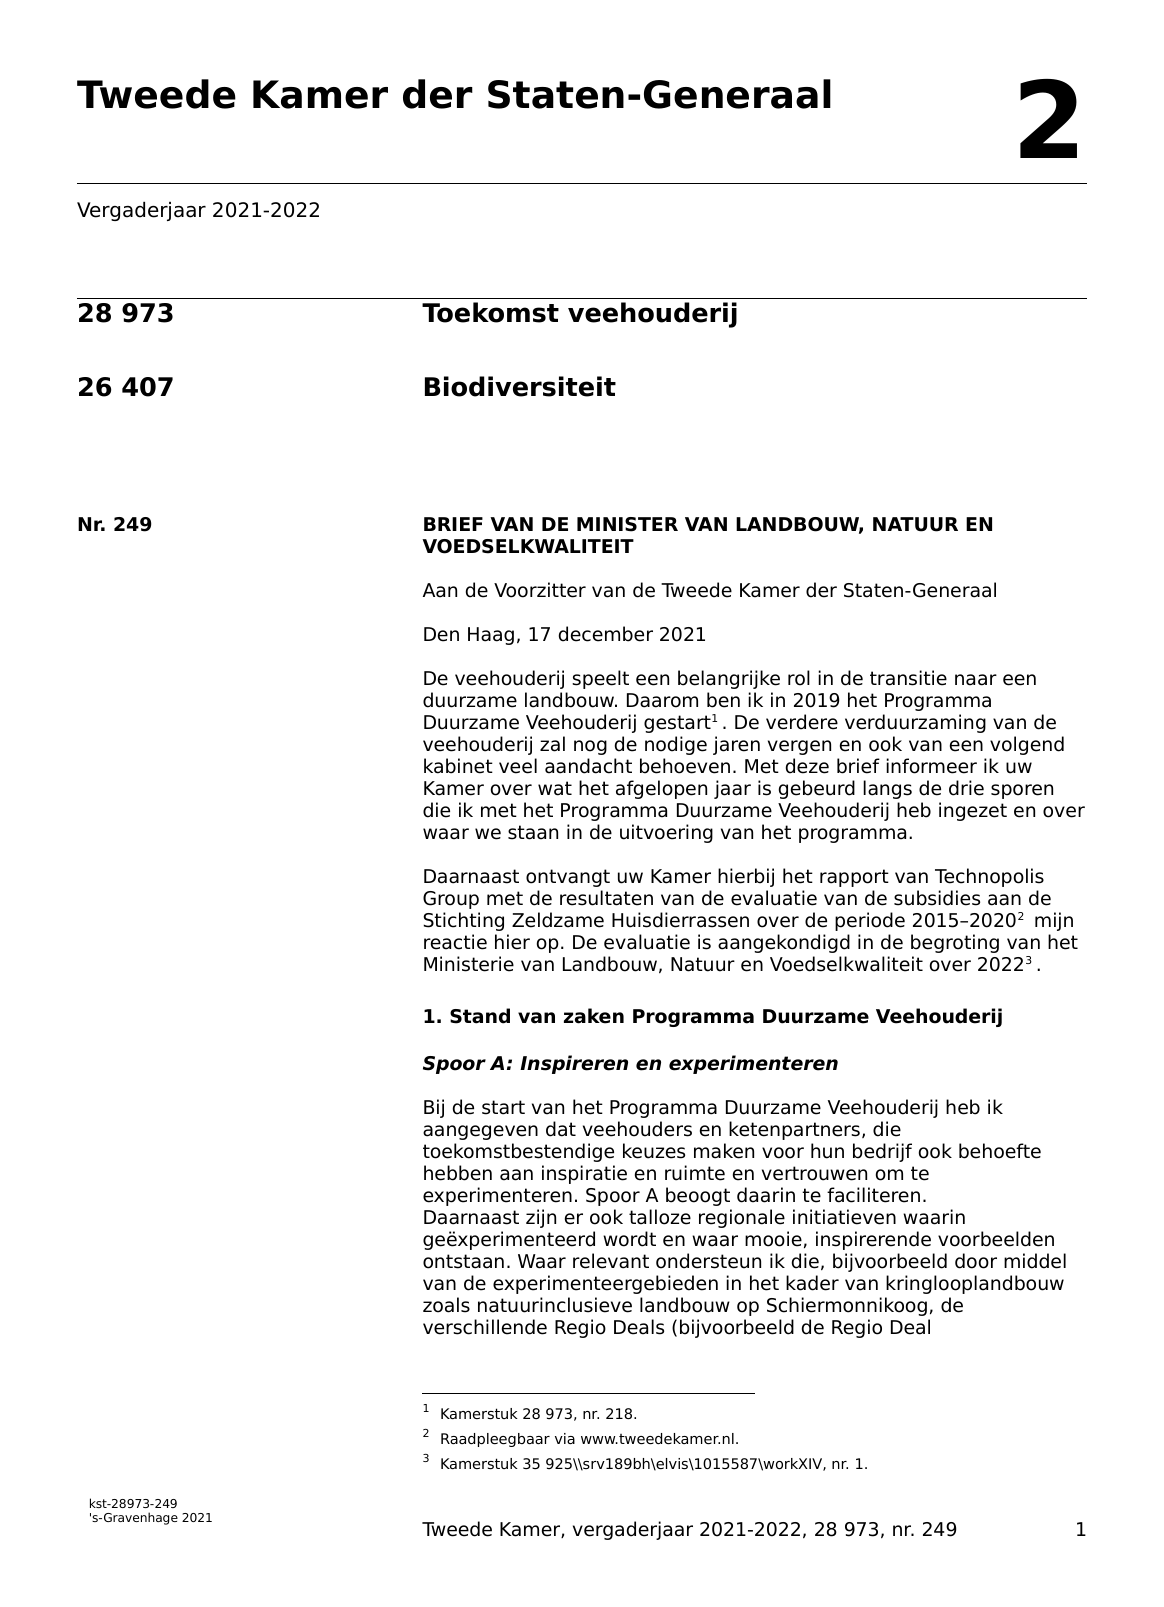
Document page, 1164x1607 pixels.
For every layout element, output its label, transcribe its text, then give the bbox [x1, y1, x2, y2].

text Kamerstuk 35 925\\srv189bh\elvis\1015587\workXIV, nr. 1. [422, 1452, 1087, 1474]
subtitle Nr. 249 BRIEF VAN DE MINISTER VAN LANDBOUW, NATUUR EN VOEDSELKWALITEIT [77, 514, 1087, 558]
text Daarnaast ontvangt uw Kamer hierbij het rapport van Technopolis Group met de resultaten van de evaluatie van de subsidies aan de Stichting Zeldzame Huisdierrassen over de periode 2015–2020 mijn reactie hier op. De evaluatie is aangekondigd in de begroting van het Ministerie van Landbouw, Natuur en Voedselkwaliteit over 2022. [422, 866, 1087, 976]
table_cell Vergaderjaar 2021-2022 [77, 184, 1087, 298]
text Kamerstuk 28 973, nr. 218. [422, 1402, 1087, 1424]
text Raadpleegbaar via www.tweedekamer.nl. [422, 1427, 1087, 1449]
text Den Haag, 17 december 2021 [422, 624, 1087, 646]
table_header 2 [886, 59, 1087, 183]
subtitle 26 407 Biodiversiteit [77, 373, 1087, 403]
text Aan de Voorzitter van de Tweede Kamer der Staten-Generaal [422, 580, 1087, 602]
subtitle 1. Stand van zaken Programma Duurzame Veehouderij [422, 1006, 1087, 1028]
text kst-28973-249 [88, 1497, 323, 1511]
text De veehouderij speelt een belangrijke rol in de transitie naar een duurzame landbouw. Daarom ben ik in 2019 het Programma Duurzame Veehouderij gestart. De verdere verduurzaming van de veehouderij zal nog de nodige jaren vergen en ook van een volgend kabinet veel aandacht behoeven. Met deze brief informeer ik uw Kamer over wat het afgelopen jaar is gebeurd langs de drie sporen die ik met het Programma Duurzame Veehouderij heb ingezet en over waar we staan in de uitvoering van het programma. [422, 668, 1087, 844]
table_header Tweede Kamer der Staten-Generaal [77, 59, 886, 183]
text Bij de start van het Programma Duurzame Veehouderij heb ik aangegeven dat veehouders en ketenpartners, die toekomstbestendige keuzes maken voor hun bedrijf ook behoefte hebben aan inspiratie en ruimte en vertrouwen om te experimenteren. Spoor A beoogt daarin te faciliteren. [422, 1097, 1087, 1207]
subtitle Spoor A: Inspireren en experimenteren [422, 1053, 1087, 1075]
subtitle 28 973 Toekomst veehouderij [77, 299, 1087, 329]
text 's-Gravenhage 2021 [88, 1511, 323, 1525]
text Daarnaast zijn er ook talloze regionale initiatieven waarin geëxperimenteerd wordt en waar mooie, inspirerende voorbeelden ontstaan. Waar relevant ondersteun ik die, bijvoorbeeld door middel van de experimenteergebieden in het kader van kringlooplandbouw zoals natuurinclusieve landbouw op Schiermonnikoog, de verschillende Regio Deals (bijvoorbeeld de Regio Deal [422, 1207, 1087, 1339]
